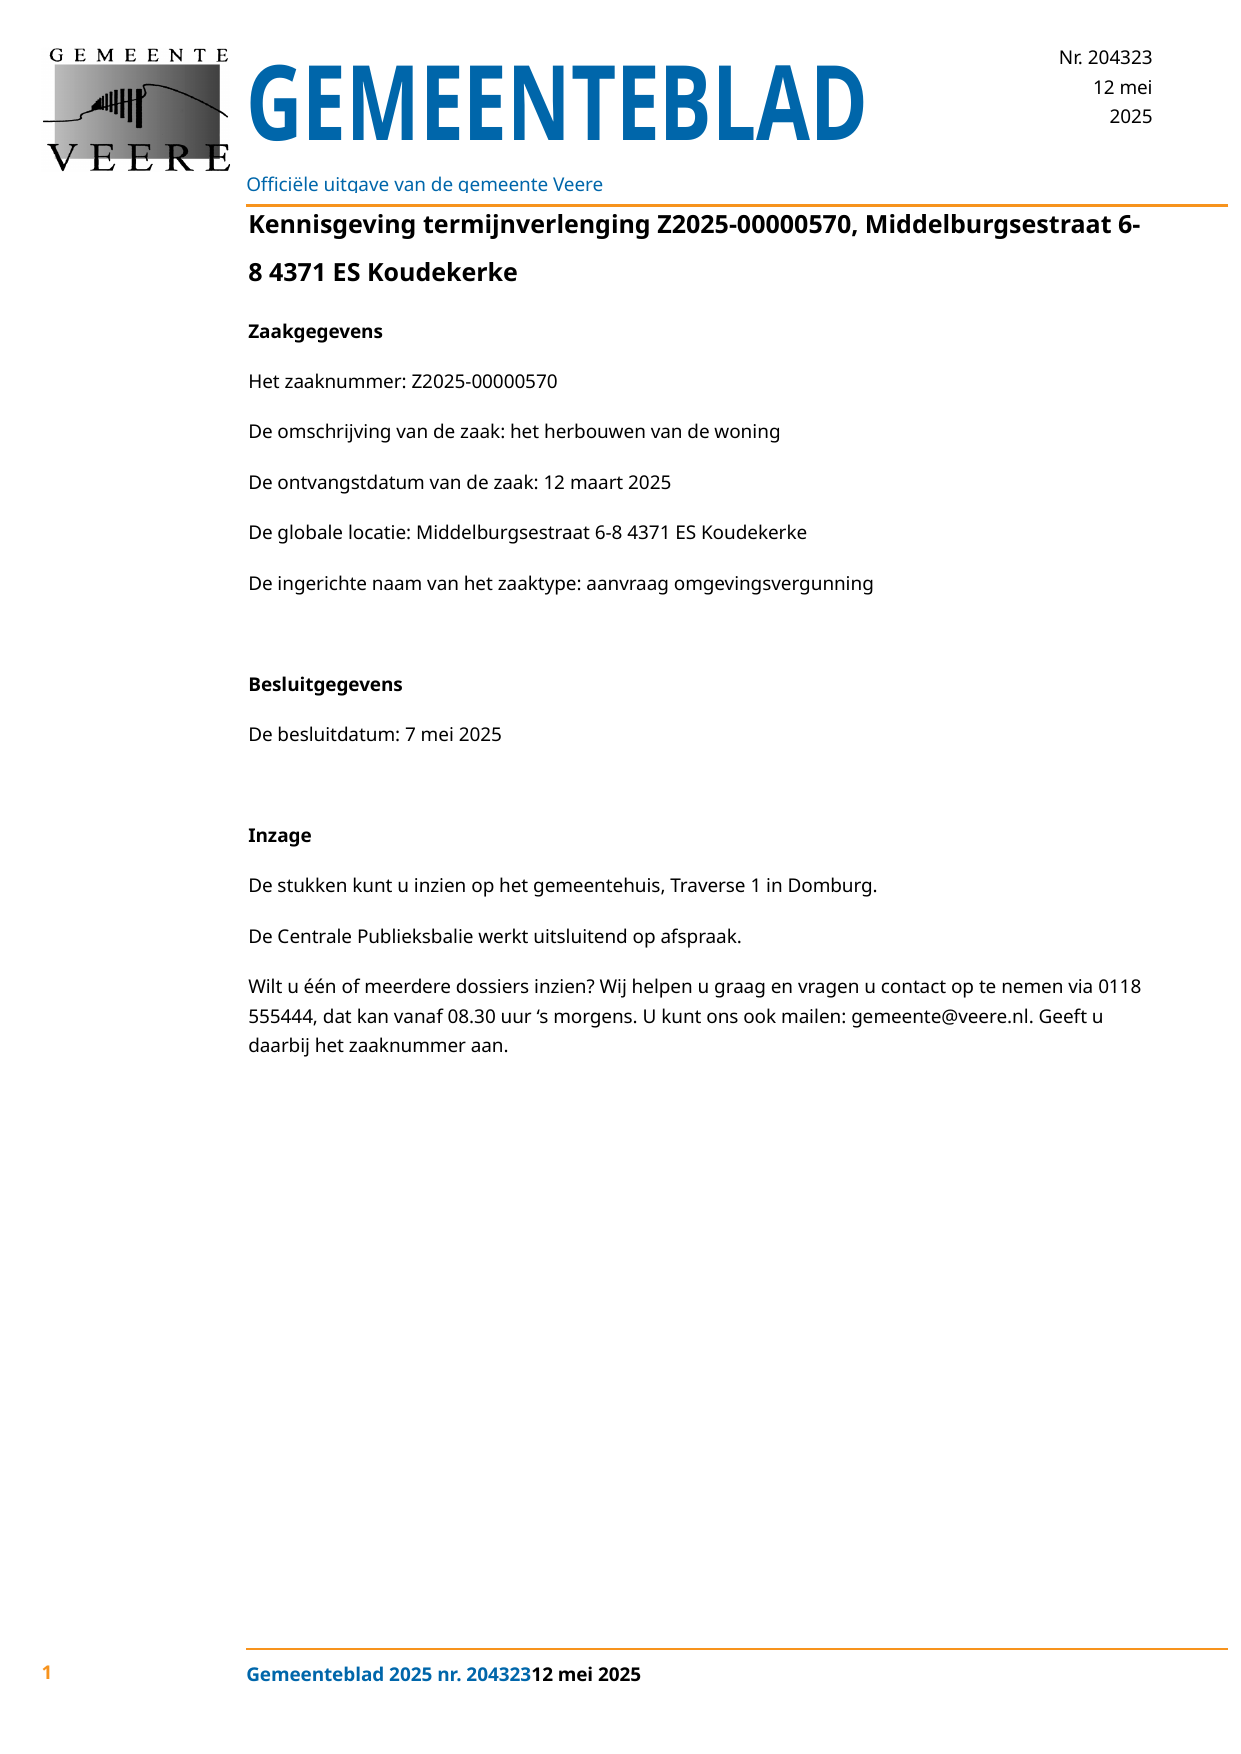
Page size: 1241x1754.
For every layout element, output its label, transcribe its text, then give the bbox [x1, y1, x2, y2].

text De globale locatie: Middelburgsestraat 6-8 4371 ES Koudekerke [248, 519, 1152, 545]
text Besluitgegevens [248, 671, 1152, 697]
text Kennisgeving termijnverlenging Z2025-00000570, Middelburgsestraat 6-8 4371 ES Koudekerke [248, 207, 1152, 288]
text De stukken kunt u inzien op het gemeentehuis, Traverse 1 in Domburg. [248, 872, 1152, 898]
text De ingerichte naam van het zaaktype: aanvraag omgevingsvergunning [248, 570, 1152, 596]
text De ontvangstdatum van de zaak: 12 maart 2025 [248, 469, 1152, 495]
text Zaakgegevens [248, 318, 1152, 344]
text Inzage [248, 822, 1152, 848]
text Het zaaknummer: Z2025-00000570 [248, 368, 1152, 394]
text Wilt u één of meerdere dossiers inzien? Wij helpen u graag en vragen u contact op te nemen via 0118 555444, dat kan vanaf 08.30 uur ‘s morgens. U kunt ons ook mailen: gemeente@veere.nl. Geeft u daarbij het zaaknummer aan. [248, 973, 1152, 1058]
text De omschrijving van de zaak: het herbouwen van de woning [248, 419, 1152, 444]
text De besluitdatum: 7 mei 2025 [248, 721, 1152, 747]
text De Centrale Publieksbalie werkt uitsluitend op afspraak. [248, 923, 1152, 949]
picture [41, 47, 231, 172]
